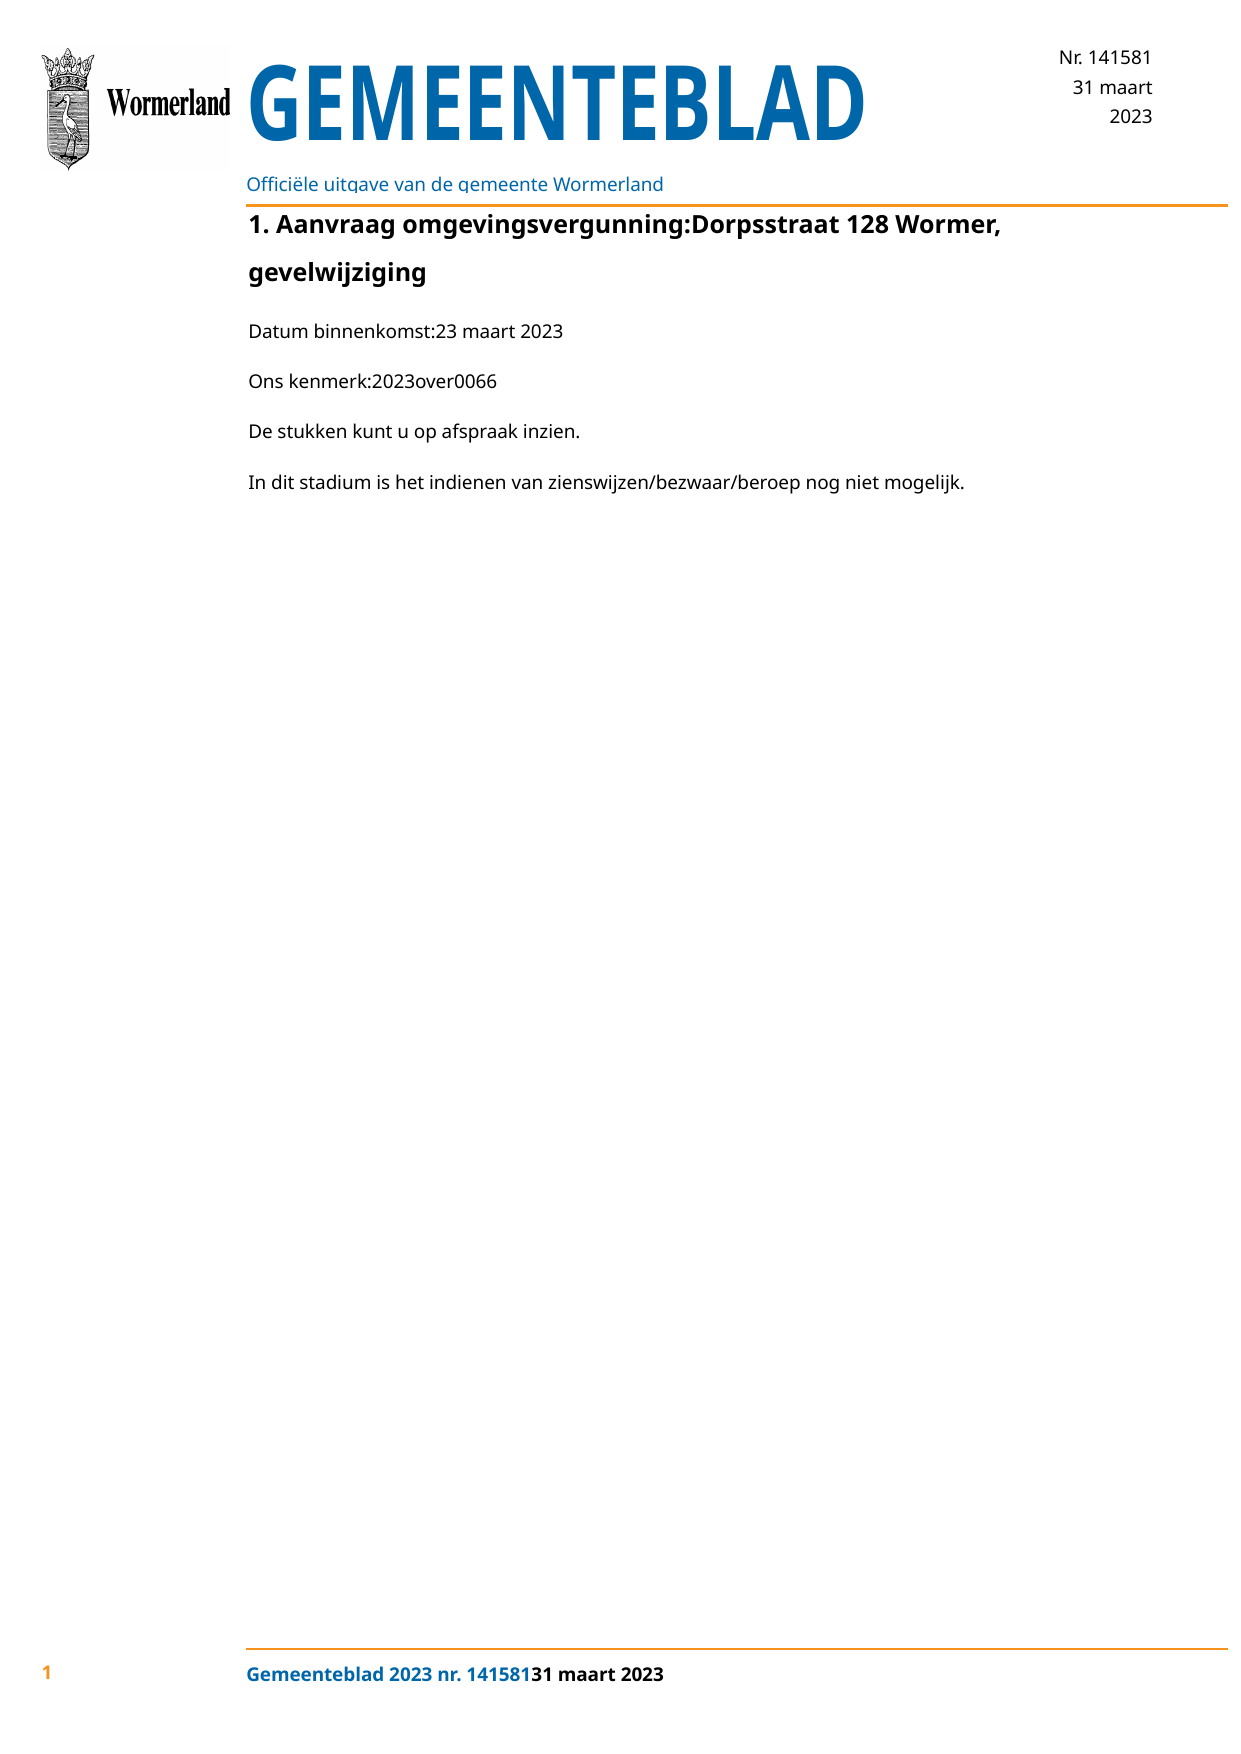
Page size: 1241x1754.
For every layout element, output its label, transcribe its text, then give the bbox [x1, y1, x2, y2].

text Ons kenmerk:2023over0066 [248, 368, 1152, 394]
text Datum binnenkomst:23 maart 2023 [248, 318, 1152, 344]
text In dit stadium is het indienen van zienswijzen/bezwaar/beroep nog niet mogelijk. [248, 469, 1152, 495]
text De stukken kunt u op afspraak inzien. [248, 419, 1152, 444]
text 1. Aanvraag omgevingsvergunning:Dorpsstraat 128 Wormer, gevelwijziging [248, 207, 1152, 288]
picture [41, 47, 231, 172]
